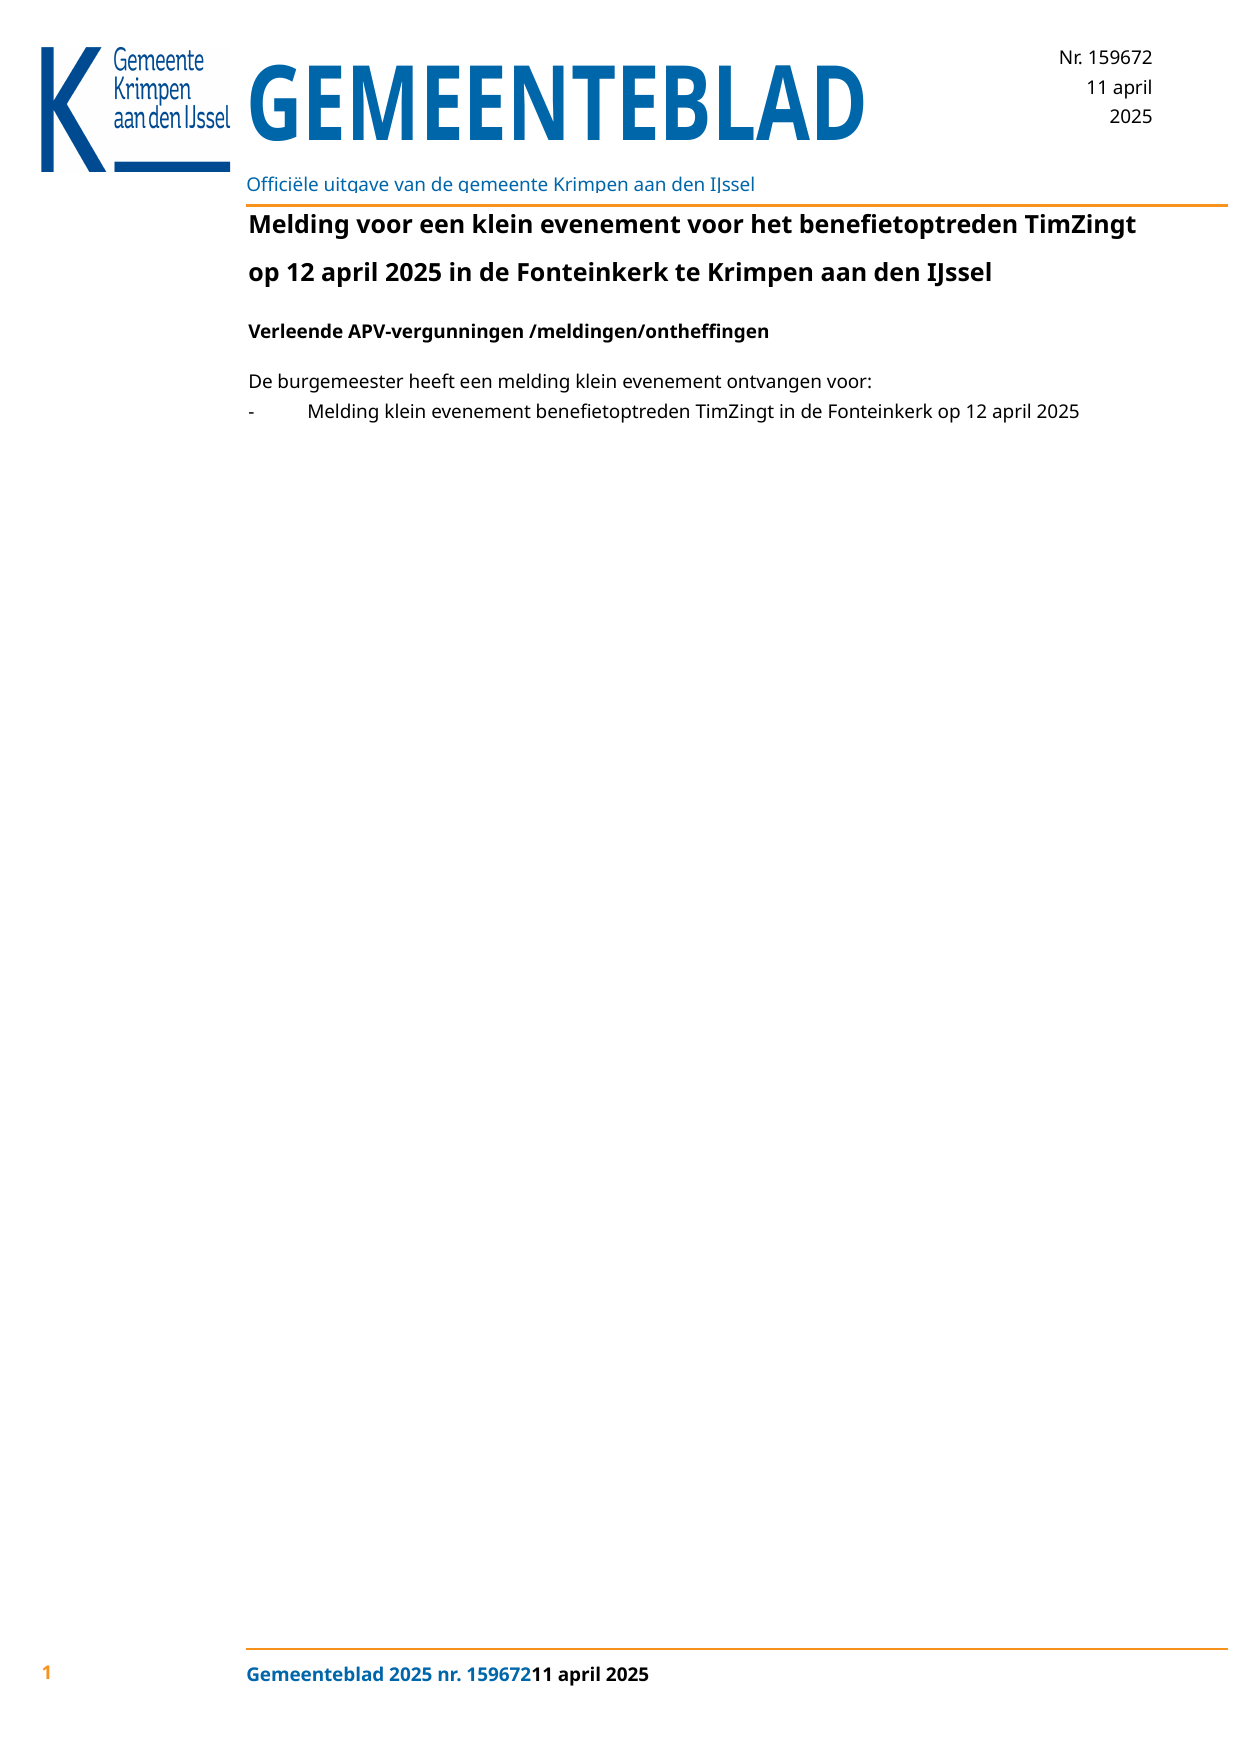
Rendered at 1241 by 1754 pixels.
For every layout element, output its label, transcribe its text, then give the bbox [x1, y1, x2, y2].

list Melding klein evenement benefietoptreden TimZingt in de Fonteinkerk op 12 april 2025 [248, 398, 1152, 424]
text Verleende APV-vergunningen /meldingen/ontheffingen [248, 318, 1152, 344]
text Melding voor een klein evenement voor het benefietoptreden TimZingt op 12 april 2025 in de Fonteinkerk te Krimpen aan den IJssel [248, 207, 1152, 288]
picture [41, 47, 231, 172]
text De burgemeester heeft een melding klein evenement ontvangen voor: [248, 368, 1152, 394]
